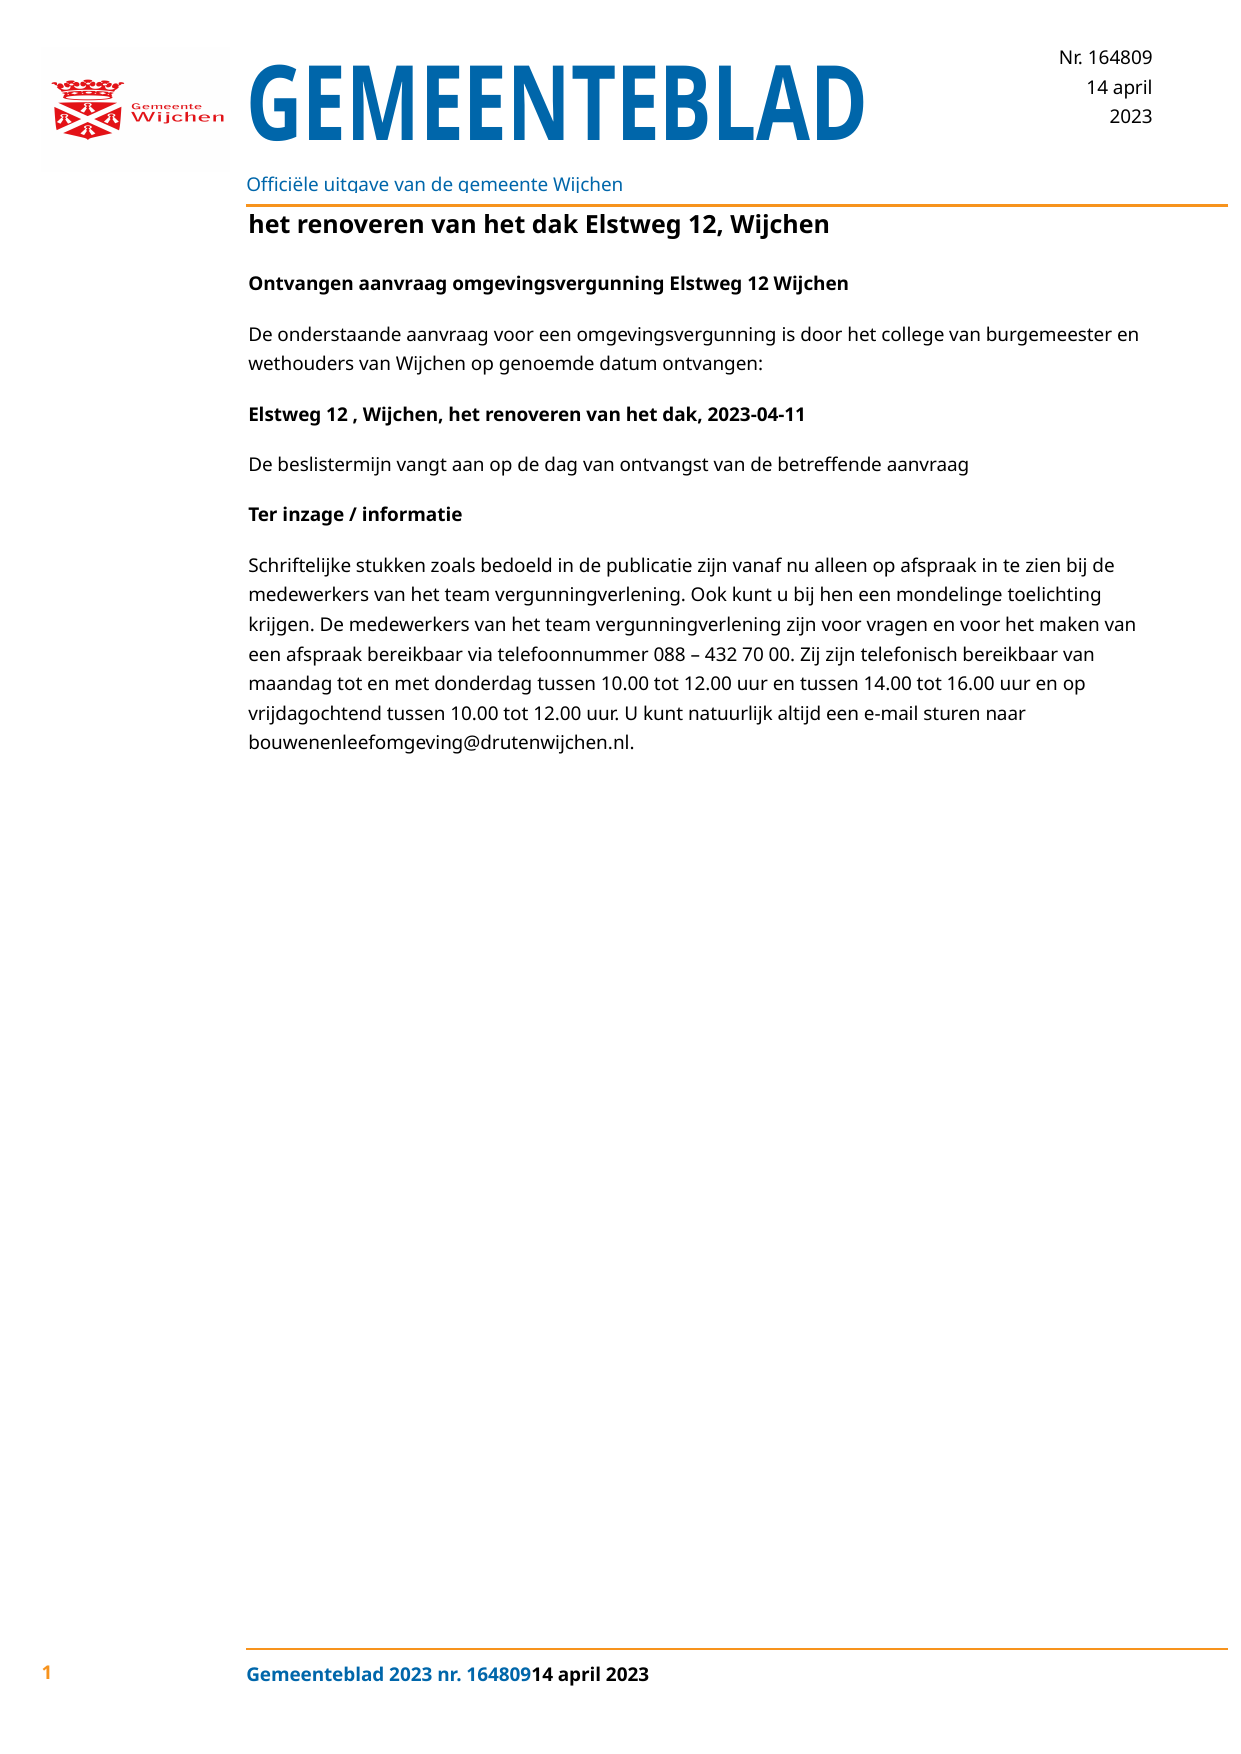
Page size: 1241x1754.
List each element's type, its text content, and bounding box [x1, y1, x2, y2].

text Ter inzage / informatie [248, 502, 1152, 527]
picture [41, 47, 231, 172]
text De onderstaande aanvraag voor een omgevingsvergunning is door het college van burgemeester en wethouders van Wijchen op genoemde datum ontvangen: [248, 321, 1152, 376]
text Ontvangen aanvraag omgevingsvergunning Elstweg 12 Wijchen [248, 270, 1152, 296]
text Elstweg 12 , Wijchen, het renoveren van het dak, 2023-04-11 [248, 401, 1152, 426]
text Schriftelijke stukken zoals bedoeld in de publicatie zijn vanaf nu alleen op afspraak in te zien bij de medewerkers van het team vergunningverlening. Ook kunt u bij hen een mondelinge toelichting krijgen. De medewerkers van het team vergunningverlening zijn voor vragen en voor het maken van een afspraak bereikbaar via telefoonnummer 088 – 432 70 00. Zij zijn telefonisch bereikbaar van maandag tot en met donderdag tussen 10.00 tot 12.00 uur en tussen 14.00 tot 16.00 uur en op vrijdagochtend tussen 10.00 tot 12.00 uur. U kunt natuurlijk altijd een e-mail sturen naar bouwenenleefomgeving@drutenwijchen.nl. [248, 552, 1152, 755]
text De beslistermijn vangt aan op de dag van ontvangst van de betreffende aanvraag [248, 451, 1152, 477]
text het renoveren van het dak Elstweg 12, Wijchen [248, 207, 1152, 241]
